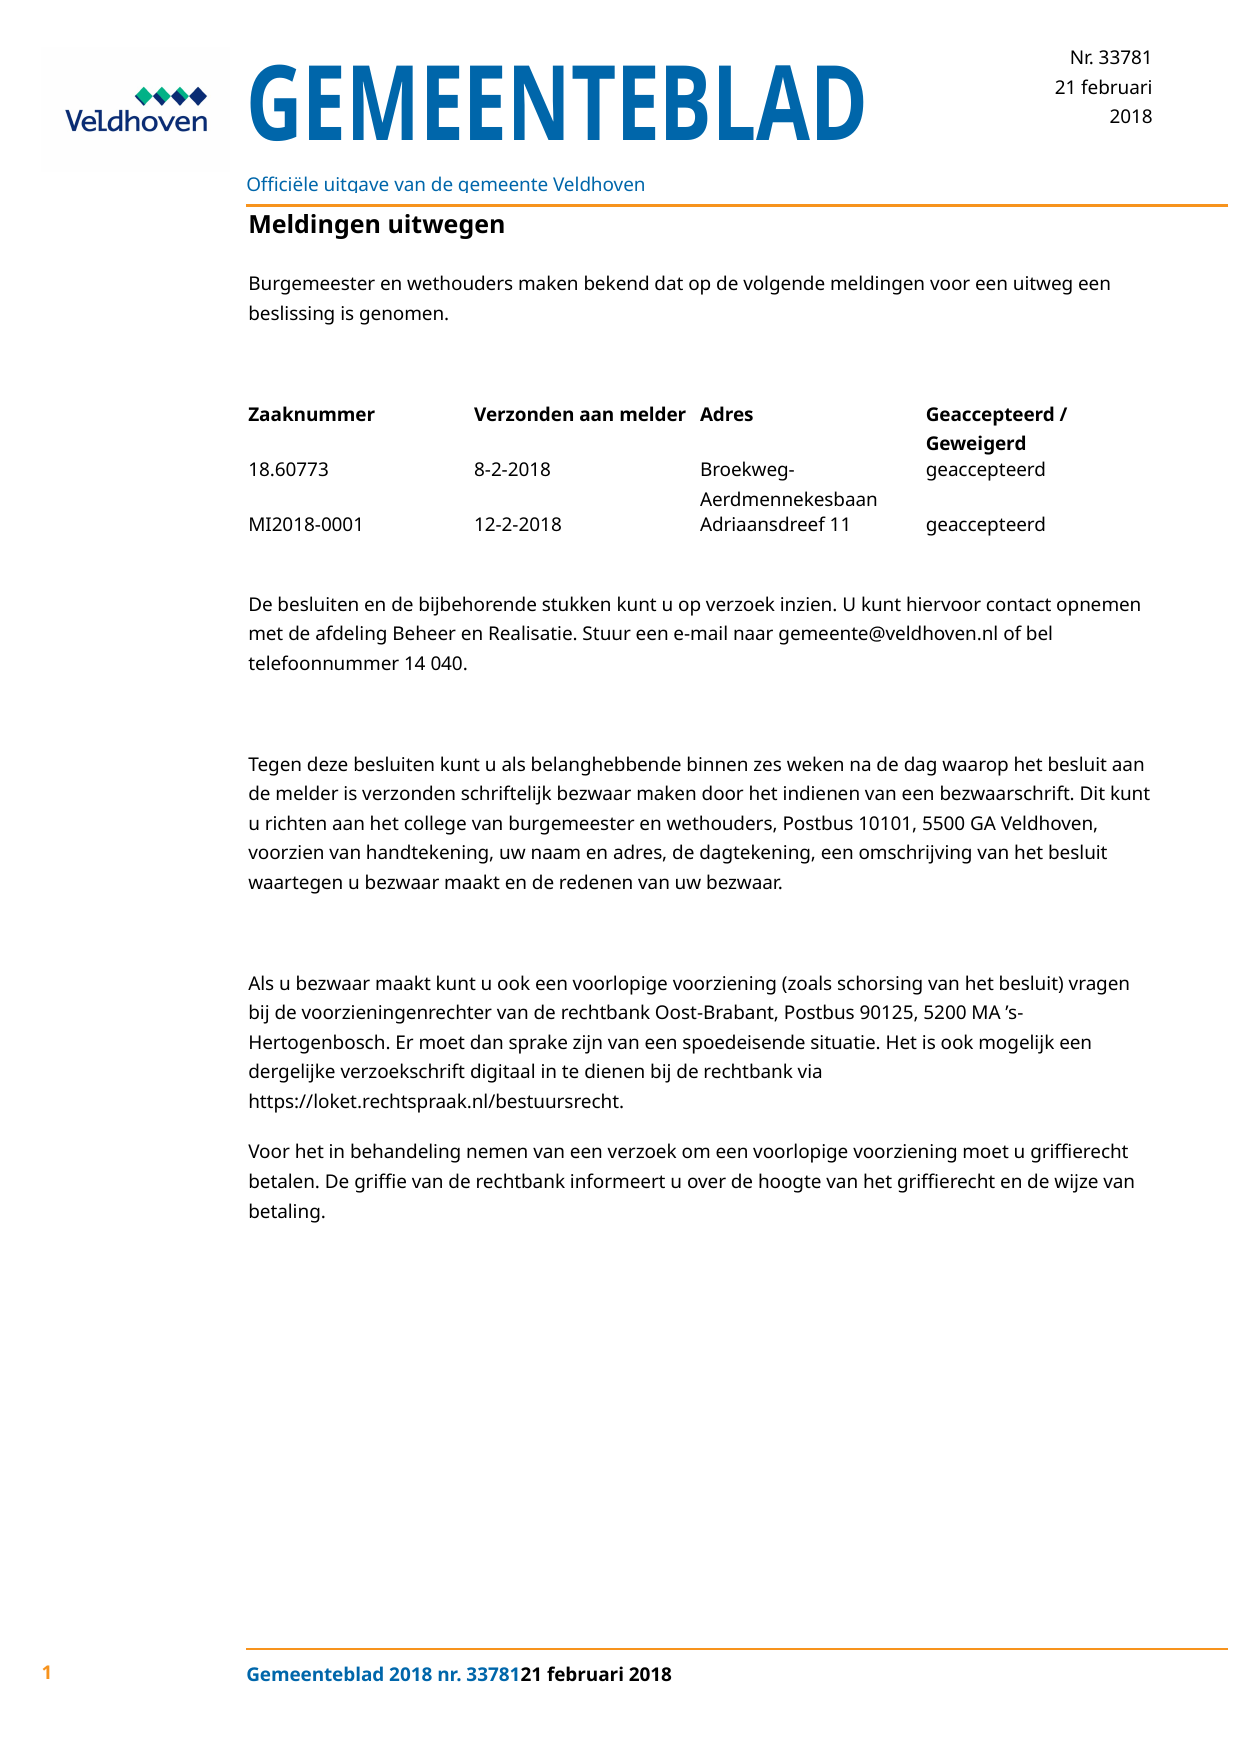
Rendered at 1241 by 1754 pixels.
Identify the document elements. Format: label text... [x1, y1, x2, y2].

table_header Zaaknummer [248, 401, 474, 456]
table_cell Adriaansdreef 11 [700, 511, 926, 537]
table_cell geaccepteerd [926, 456, 1152, 511]
table_cell 18.60773 [248, 456, 474, 511]
text De besluiten en de bijbehorende stukken kunt u op verzoek inzien. U kunt hiervoor contact opnemen met de afdeling Beheer en Realisatie. Stuur een e-mail naar gemeente@veldhoven.nl of bel telefoonnummer 14 040. [248, 591, 1152, 676]
table_cell 8-2-2018 [474, 456, 700, 511]
picture [41, 47, 231, 172]
table_cell Broekweg-Aerdmennekesbaan [700, 456, 926, 511]
table_cell 12-2-2018 [474, 511, 700, 537]
table_cell MI2018-0001 [248, 511, 474, 537]
table_header Verzonden aan melder [474, 401, 700, 456]
text Voor het in behandeling nemen van een verzoek om een voorlopige voorziening moet u griffierecht betalen. De griffie van de rechtbank informeert u over de hoogte van het griffierecht en de wijze van betaling. [248, 1139, 1152, 1224]
text Als u bezwaar maakt kunt u ook een voorlopige voorziening (zoals schorsing van het besluit) vragen bij de voorzieningenrechter van de rechtbank Oost-Brabant, Postbus 90125, 5200 MA ’s-Hertogenbosch. Er moet dan sprake zijn van een spoedeisende situatie. Het is ook mogelijk een dergelijke verzoekschrift digitaal in te dienen bij de rechtbank via https://loket.rechtspraak.nl/bestuursrecht. [248, 970, 1152, 1114]
table_header Adres [700, 401, 926, 456]
text Meldingen uitwegen [248, 207, 1152, 241]
text Burgemeester en wethouders maken bekend dat op de volgende meldingen voor een uitweg een beslissing is genomen. [248, 270, 1152, 326]
text Tegen deze besluiten kunt u als belanghebbende binnen zes weken na de dag waarop het besluit aan de melder is verzonden schriftelijk bezwaar maken door het indienen van een bezwaarschrift. Dit kunt u richten aan het college van burgemeester en wethouders, Postbus 10101, 5500 GA Veldhoven, voorzien van handtekening, uw naam en adres, de dagtekening, een omschrijving van het besluit waartegen u bezwaar maakt en de redenen van uw bezwaar. [248, 751, 1152, 895]
table_header Geaccepteerd / Geweigerd [926, 401, 1152, 456]
table_cell geaccepteerd [926, 511, 1152, 537]
